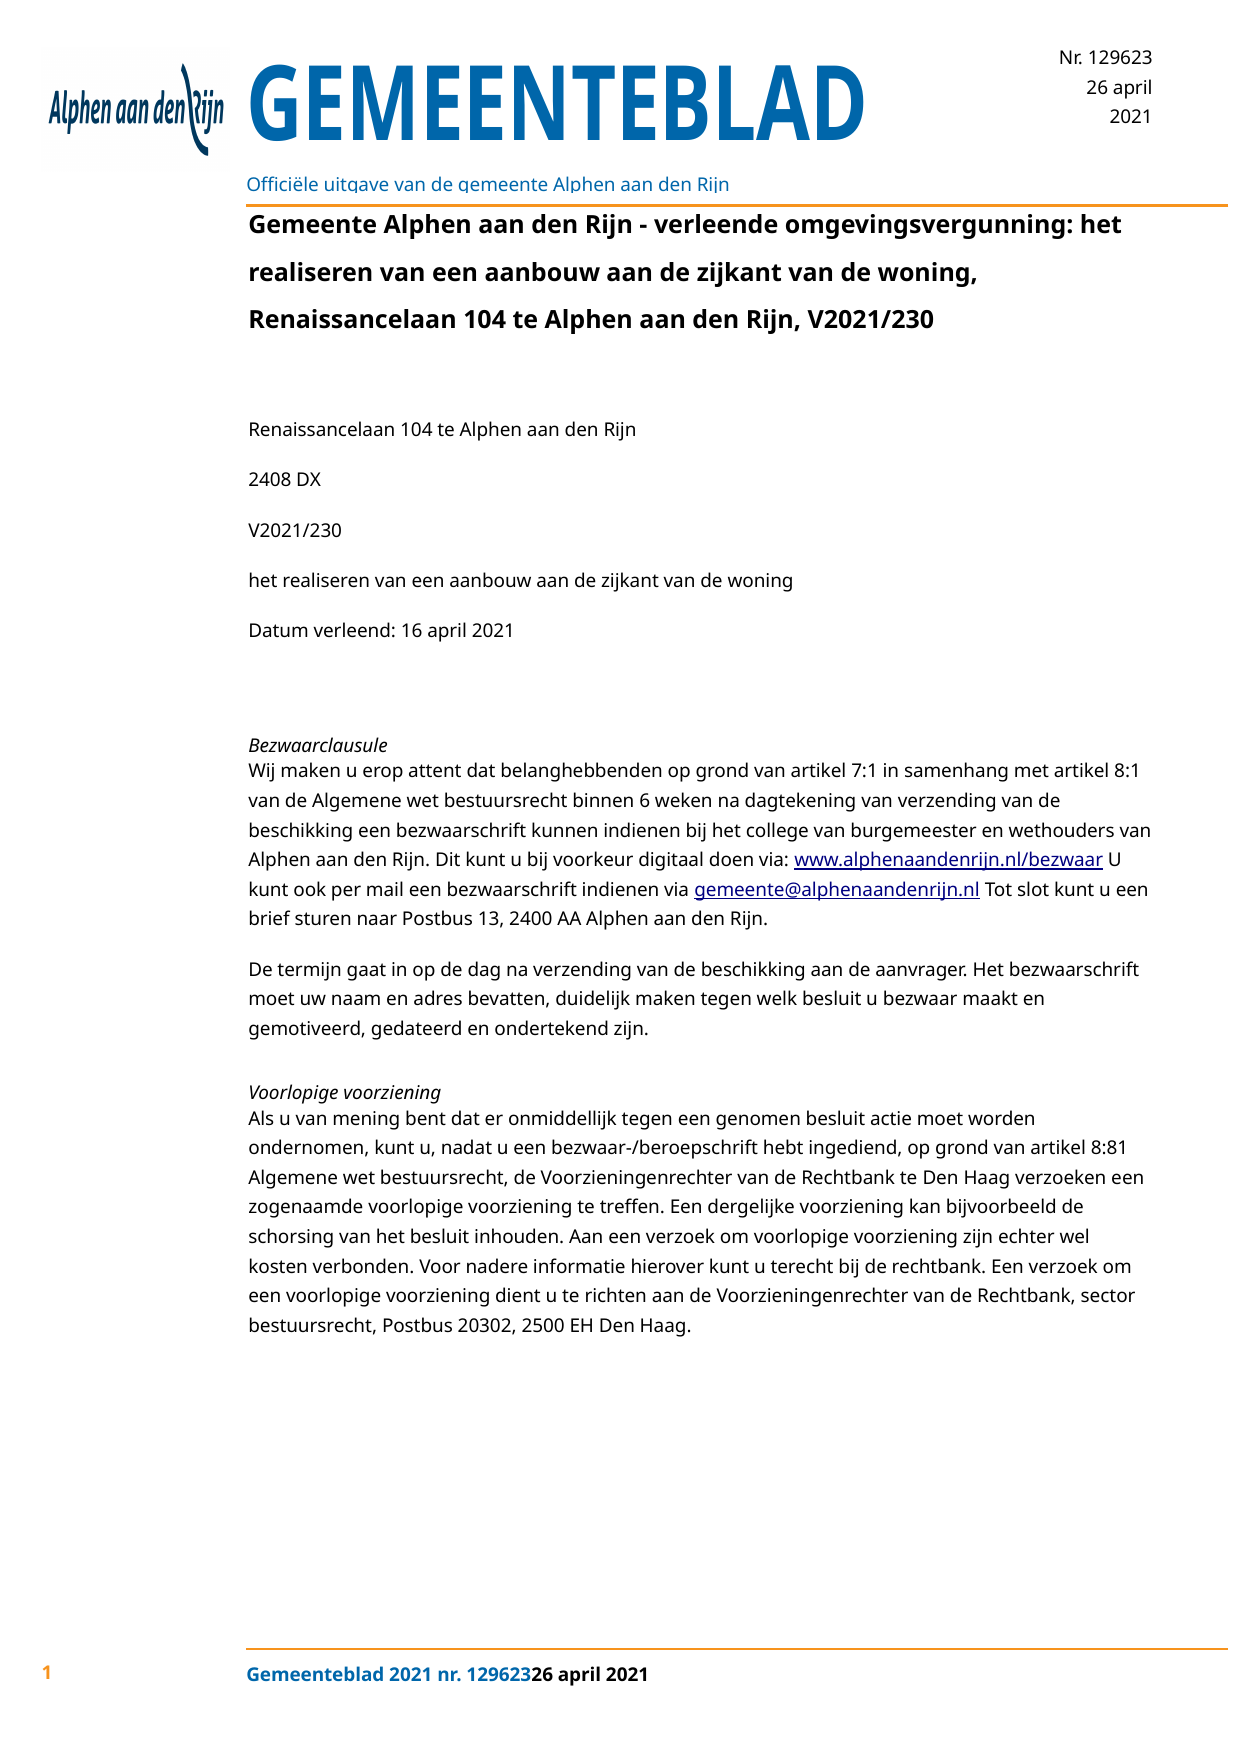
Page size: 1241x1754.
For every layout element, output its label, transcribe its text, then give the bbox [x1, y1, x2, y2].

text Voorlopige voorziening [248, 1079, 1152, 1105]
text Wij maken u erop attent dat belanghebbenden op grond van artikel 7:1 in samenhang met artikel 8:1 van de Algemene wet bestuursrecht binnen 6 weken na dagtekening van verzending van de beschikking een bezwaarschrift kunnen indienen bij het college van burgemeester en wethouders van Alphen aan den Rijn. Dit kunt u bij voorkeur digitaal doen via: www.alphenaandenrijn.nl/bezwaar U kunt ook per mail een bezwaarschrift indienen via gemeente@alphenaandenrijn.nl Tot slot kunt u een brief sturen naar Postbus 13, 2400 AA Alphen aan den Rijn. [248, 758, 1152, 931]
text Renaissancelaan 104 te Alphen aan den Rijn [248, 416, 1152, 442]
text Gemeente Alphen aan den Rijn - verleende omgevingsvergunning: het realiseren van een aanbouw aan de zijkant van de woning, Renaissancelaan 104 te Alphen aan den Rijn, V2021/230 [248, 207, 1152, 336]
text 2408 DX [248, 466, 1152, 492]
text Als u van mening bent dat er onmiddellijk tegen een genomen besluit actie moet worden ondernomen, kunt u, nadat u een bezwaar-/beroepschrift hebt ingediend, op grond van artikel 8:81 Algemene wet bestuursrecht, de Voorzieningenrechter van de Rechtbank te Den Haag verzoeken een zogenaamde voorlopige voorziening te treffen. Een dergelijke voorziening kan bijvoorbeeld de schorsing van het besluit inhouden. Aan een verzoek om voorlopige voorziening zijn echter wel kosten verbonden. Voor nadere informatie hierover kunt u terecht bij de rechtbank. Een verzoek om een voorlopige voorziening dient u te richten aan de Voorzieningenrechter van de Rechtbank, sector bestuursrecht, Postbus 20302, 2500 EH Den Haag. [248, 1105, 1152, 1338]
text V2021/230 [248, 517, 1152, 542]
text Datum verleend: 16 april 2021 [248, 618, 1152, 643]
picture [41, 47, 231, 172]
text Bezwaarclausule [248, 732, 1152, 758]
text het realiseren van een aanbouw aan de zijkant van de woning [248, 567, 1152, 593]
text De termijn gaat in op de dag na verzending van de beschikking aan de aanvrager. Het bezwaarschrift moet uw naam en adres bevatten, duidelijk maken tegen welk besluit u bezwaar maakt en gemotiveerd, gedateerd en ondertekend zijn. [248, 956, 1152, 1041]
